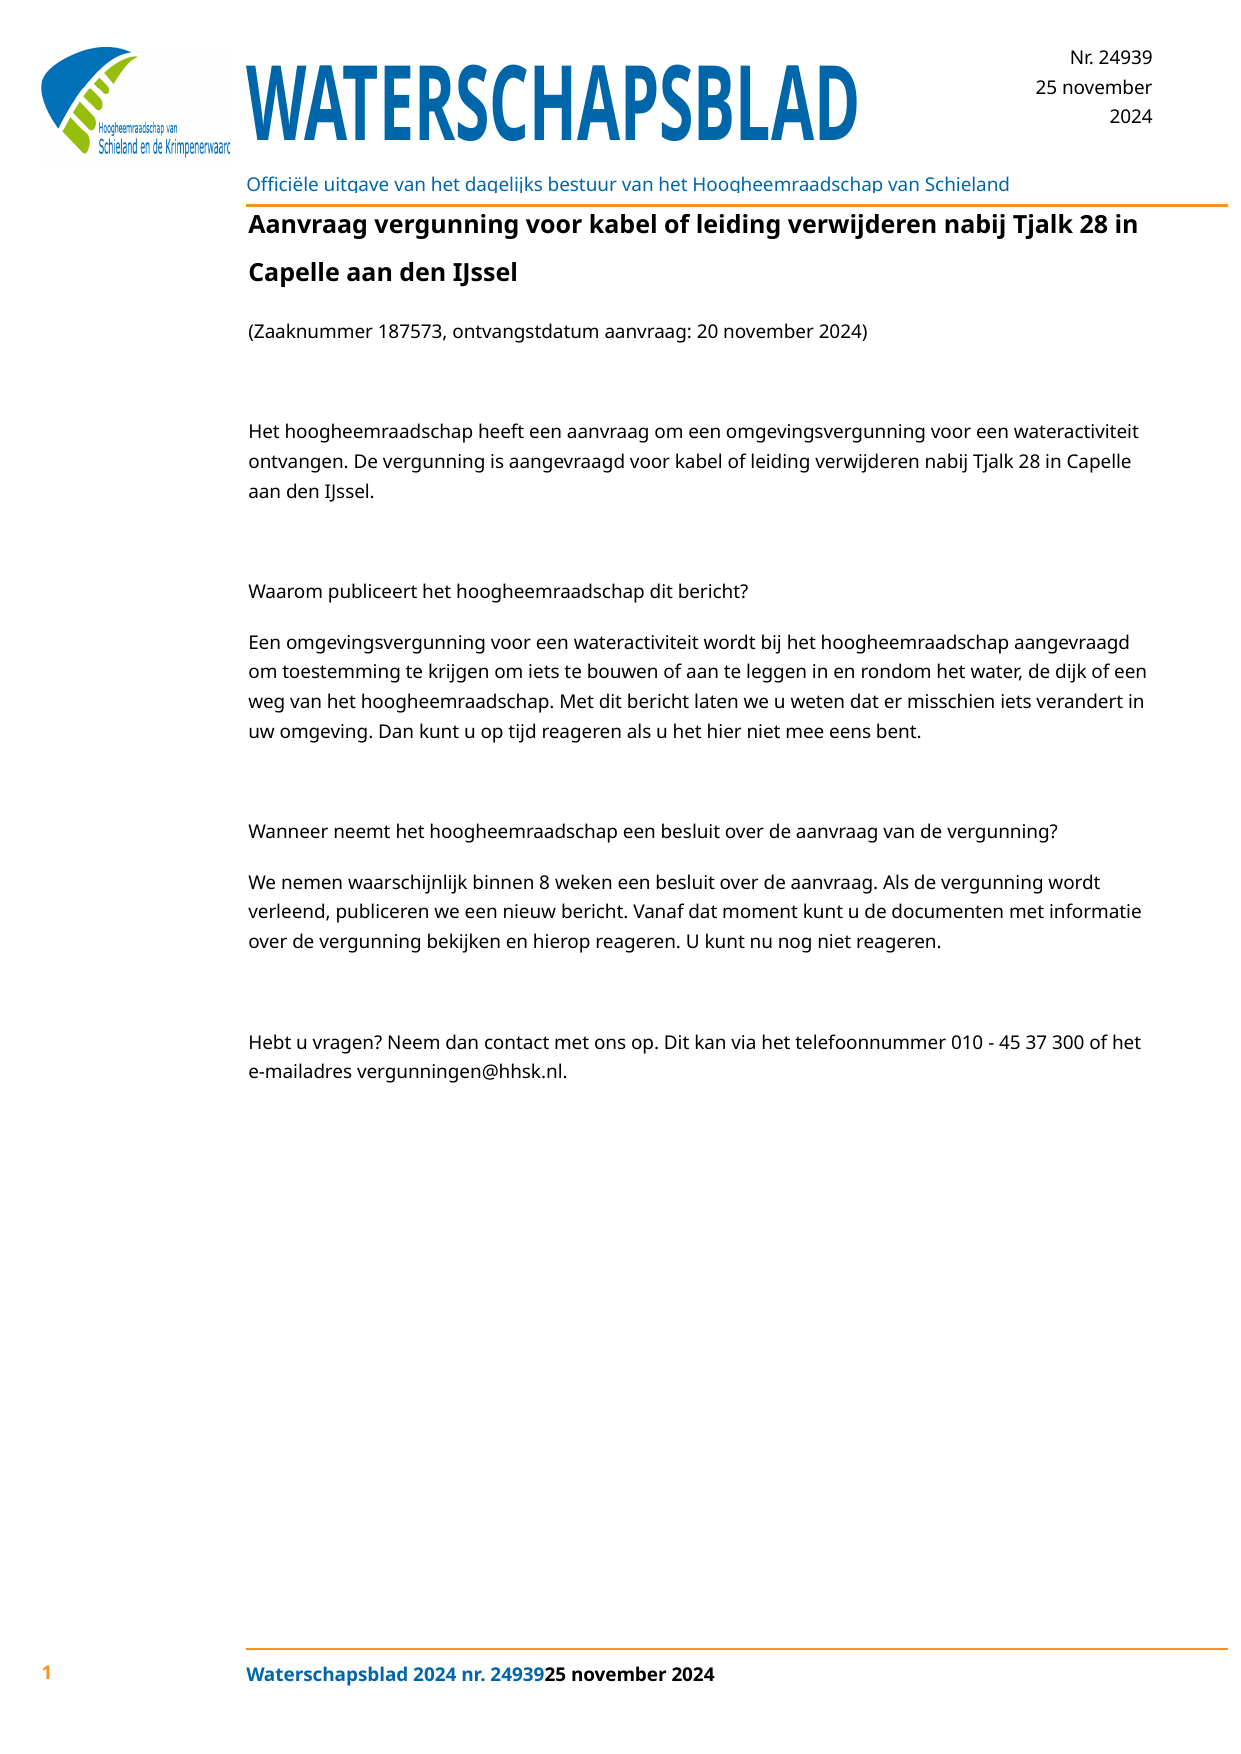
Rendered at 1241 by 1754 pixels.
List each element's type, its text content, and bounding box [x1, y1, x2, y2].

text Wanneer neemt het hoogheemraadschap een besluit over de aanvraag van de vergunning? [248, 819, 1152, 844]
text We nemen waarschijnlijk binnen 8 weken een besluit over de aanvraag. Als de vergunning wordt verleend, publiceren we een nieuw bericht. Vanaf dat moment kunt u de documenten met informatie over de vergunning bekijken en hierop reageren. U kunt nu nog niet reageren. [248, 869, 1152, 954]
text Hebt u vragen? Neem dan contact met ons op. Dit kan via het telefoonnummer 010 - 45 37 300 of het e-mailadres vergunningen@hhsk.nl. [248, 1029, 1152, 1084]
text Een omgevingsvergunning voor een wateractiviteit wordt bij het hoogheemraadschap aangevraagd om toestemming te krijgen om iets te bouwen of aan te leggen in en rondom het water, de dijk of een weg van het hoogheemraadschap. Met dit bericht laten we u weten dat er misschien iets verandert in uw omgeving. Dan kunt u op tijd reageren als u het hier niet mee eens bent. [248, 629, 1152, 744]
picture [41, 47, 231, 172]
text Het hoogheemraadschap heeft een aanvraag om een omgevingsvergunning voor een wateractiviteit ontvangen. De vergunning is aangevraagd voor kabel of leiding verwijderen nabij Tjalk 28 in Capelle aan den IJssel. [248, 419, 1152, 504]
text Waarom publiceert het hoogheemraadschap dit bericht? [248, 579, 1152, 604]
text (Zaaknummer 187573, ontvangstdatum aanvraag: 20 november 2024) [248, 318, 1152, 344]
text Aanvraag vergunning voor kabel of leiding verwijderen nabij Tjalk 28 in Capelle aan den IJssel [248, 207, 1152, 288]
